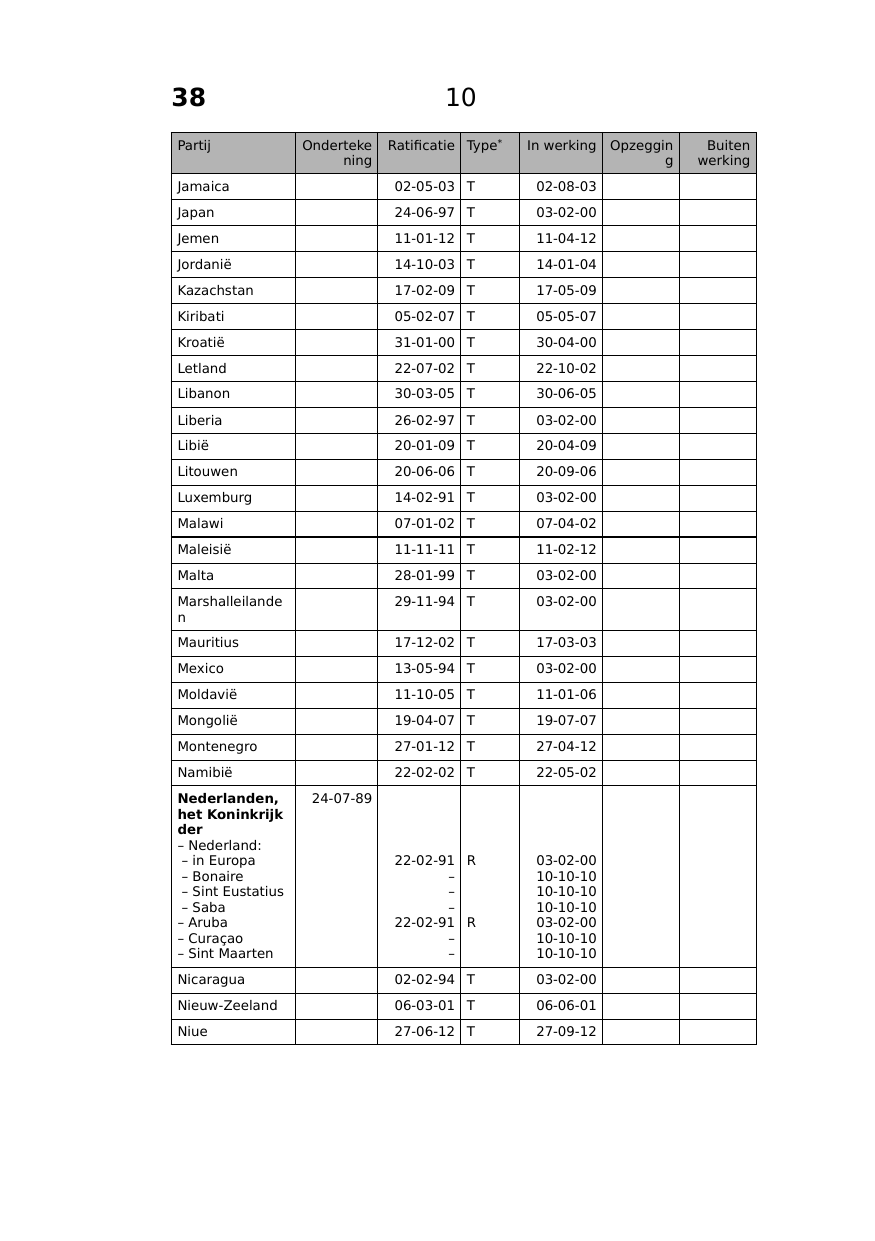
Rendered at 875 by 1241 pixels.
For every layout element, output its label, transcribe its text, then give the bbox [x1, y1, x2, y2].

table_cell T [461, 330, 519, 355]
table_cell [296, 460, 377, 484]
table_cell [296, 356, 377, 381]
table_cell 27-04-12 [520, 735, 602, 759]
table_cell [603, 356, 679, 381]
table_cell T [461, 226, 519, 251]
table_cell [680, 589, 756, 630]
table_cell [603, 304, 679, 329]
table_cell Montenegro [172, 735, 295, 759]
table_cell [603, 946, 679, 967]
table_cell [461, 946, 519, 967]
table_cell Moldavië [172, 683, 295, 708]
table_cell [680, 709, 756, 733]
table_cell [680, 382, 756, 407]
table_cell 24-06-97 [378, 200, 460, 225]
table_cell [680, 512, 756, 536]
table_cell Libanon [172, 382, 295, 407]
table_cell [680, 486, 756, 511]
table_cell 10-10-10 [520, 884, 602, 900]
table_cell [296, 408, 377, 433]
table_cell [296, 434, 377, 459]
table_cell 19-04-07 [378, 709, 460, 733]
table_cell 03-02-00 [520, 200, 602, 225]
table_cell [461, 884, 519, 900]
table_cell [296, 174, 377, 199]
table_cell 28-01-99 [378, 564, 460, 588]
table_cell [296, 538, 377, 562]
table_cell [296, 330, 377, 355]
table_cell T [461, 174, 519, 199]
table_cell [603, 709, 679, 733]
table_cell 30-04-00 [520, 330, 602, 355]
table_cell [680, 853, 756, 869]
table_cell [461, 838, 519, 853]
table_cell [680, 226, 756, 251]
table_cell [296, 915, 377, 931]
table_cell 03-02-00 [520, 853, 602, 869]
table_cell T [461, 994, 519, 1018]
table_cell Niue [172, 1020, 295, 1044]
table_cell – [378, 869, 460, 884]
table_cell T [461, 968, 519, 992]
table_cell [296, 657, 377, 682]
table_cell 27-06-12 [378, 1020, 460, 1044]
table_cell 03-02-00 [520, 968, 602, 992]
table_cell 10-10-10 [520, 869, 602, 884]
table_cell 05-02-07 [378, 304, 460, 329]
table_cell [603, 330, 679, 355]
table_cell 20-01-09 [378, 434, 460, 459]
table_cell [603, 460, 679, 484]
table_cell 07-01-02 [378, 512, 460, 536]
table_cell [296, 252, 377, 277]
table_cell [603, 174, 679, 199]
table_header Ondertekening [296, 133, 377, 173]
table_cell [603, 589, 679, 630]
table_cell 03-02-00 [520, 408, 602, 433]
table_cell 26-02-97 [378, 408, 460, 433]
table_cell [603, 1020, 679, 1044]
table_cell [603, 512, 679, 536]
table_cell [680, 564, 756, 588]
table_cell [603, 761, 679, 785]
table_cell 13-05-94 [378, 657, 460, 682]
table_cell Kiribati [172, 304, 295, 329]
table_cell 14-10-03 [378, 252, 460, 277]
table_cell T [461, 200, 519, 225]
table_cell 20-09-06 [520, 460, 602, 484]
table_cell [603, 434, 679, 459]
table_cell [296, 226, 377, 251]
table_cell [520, 838, 602, 853]
table_cell T [461, 735, 519, 759]
table_cell [680, 631, 756, 656]
table_cell T [461, 356, 519, 381]
table_cell Luxemburg [172, 486, 295, 511]
table_cell 22-05-02 [520, 761, 602, 785]
table_cell [680, 252, 756, 277]
table_cell [296, 278, 377, 303]
table_cell – Sint Eustatius [172, 884, 295, 900]
table_cell 22-07-02 [378, 356, 460, 381]
table_cell [603, 853, 679, 869]
table_cell 11-02-12 [520, 538, 602, 562]
table_cell T [461, 460, 519, 484]
table_header Buiten werking [680, 133, 756, 173]
table_cell 06-06-01 [520, 994, 602, 1018]
table_cell [296, 900, 377, 915]
table_cell [603, 252, 679, 277]
table_cell [603, 900, 679, 915]
table_cell 10-10-10 [520, 900, 602, 915]
table_cell [461, 900, 519, 915]
table_cell – Bonaire [172, 869, 295, 884]
table_cell [680, 900, 756, 915]
table_cell [680, 200, 756, 225]
table_cell [296, 884, 377, 900]
table_cell [296, 1020, 377, 1044]
table_cell [296, 761, 377, 785]
table_cell 29-11-94 [378, 589, 460, 630]
table_cell R [461, 915, 519, 931]
table_cell 22-02-02 [378, 761, 460, 785]
table_cell – [378, 884, 460, 900]
table_cell 11-04-12 [520, 226, 602, 251]
table_cell [680, 304, 756, 329]
table_cell [603, 683, 679, 708]
table_cell Kazachstan [172, 278, 295, 303]
table_cell [603, 735, 679, 759]
table_cell Malta [172, 564, 295, 588]
table_cell Malawi [172, 512, 295, 536]
table_cell [680, 968, 756, 992]
table_cell – [378, 946, 460, 967]
table_cell 10-10-10 [520, 931, 602, 946]
table_cell T [461, 538, 519, 562]
table_cell [296, 486, 377, 511]
table_cell Jamaica [172, 174, 295, 199]
table_cell [296, 304, 377, 329]
table_cell 03-02-00 [520, 564, 602, 588]
table_cell 30-06-05 [520, 382, 602, 407]
table_cell [603, 631, 679, 656]
table_cell 17-02-09 [378, 278, 460, 303]
table_cell [603, 994, 679, 1018]
table_cell [680, 460, 756, 484]
table_cell [296, 735, 377, 759]
table_cell T [461, 683, 519, 708]
table_cell [680, 915, 756, 931]
table_cell T [461, 657, 519, 682]
table_cell 11-01-12 [378, 226, 460, 251]
table_cell Maleisië [172, 538, 295, 562]
table_cell Liberia [172, 408, 295, 433]
table_cell [680, 683, 756, 708]
table_cell 02-02-94 [378, 968, 460, 992]
table_cell [296, 589, 377, 630]
table_cell Nederlanden, het Koninkrijk der [172, 786, 295, 838]
table_header Opzegging [603, 133, 679, 173]
table_cell [680, 931, 756, 946]
table_cell T [461, 761, 519, 785]
table_cell [680, 786, 756, 838]
table_cell [378, 786, 460, 838]
table_cell [680, 869, 756, 884]
table_cell 31-01-00 [378, 330, 460, 355]
table_cell 22-02-91 [378, 853, 460, 869]
table_cell Marshalleilanden [172, 589, 295, 630]
table_cell – Nederland: [172, 838, 295, 853]
table_cell [461, 869, 519, 884]
table_cell 11-11-11 [378, 538, 460, 562]
table_cell [296, 683, 377, 708]
table_cell 03-02-00 [520, 589, 602, 630]
table_cell – Saba [172, 900, 295, 915]
table_cell T [461, 382, 519, 407]
table_cell Mexico [172, 657, 295, 682]
table_header Type* [461, 133, 519, 173]
table_cell [461, 931, 519, 946]
table_cell 22-10-02 [520, 356, 602, 381]
table_cell [680, 434, 756, 459]
table_cell T [461, 589, 519, 630]
table_cell [680, 356, 756, 381]
table_cell Jemen [172, 226, 295, 251]
table_cell T [461, 252, 519, 277]
table_header Ratificatie [378, 133, 460, 173]
table_cell [378, 838, 460, 853]
table_cell [296, 931, 377, 946]
table_cell T [461, 631, 519, 656]
table_cell Nicaragua [172, 968, 295, 992]
table_cell 05-05-07 [520, 304, 602, 329]
table_cell Letland [172, 356, 295, 381]
table_cell [296, 838, 377, 853]
table_cell [603, 884, 679, 900]
table_cell [603, 408, 679, 433]
table_cell 20-06-06 [378, 460, 460, 484]
table_cell T [461, 408, 519, 433]
table_cell 06-03-01 [378, 994, 460, 1018]
table_cell [603, 564, 679, 588]
table_cell [296, 631, 377, 656]
table_cell 24-07-89 [296, 786, 377, 838]
table_cell [603, 931, 679, 946]
table_cell – [378, 900, 460, 915]
table_cell [296, 512, 377, 536]
table_cell [296, 853, 377, 869]
table_cell 20-04-09 [520, 434, 602, 459]
table_cell 11-10-05 [378, 683, 460, 708]
table_cell 17-05-09 [520, 278, 602, 303]
table_cell T [461, 278, 519, 303]
table_cell [603, 382, 679, 407]
table_cell [603, 486, 679, 511]
table_cell T [461, 709, 519, 733]
table_cell 03-02-00 [520, 486, 602, 511]
table_cell 22-02-91 [378, 915, 460, 931]
table_cell – in Europa [172, 853, 295, 869]
table_cell [296, 994, 377, 1018]
table_cell [680, 946, 756, 967]
table_cell Litouwen [172, 460, 295, 484]
table_cell [296, 946, 377, 967]
table_cell 30-03-05 [378, 382, 460, 407]
table_cell 17-12-02 [378, 631, 460, 656]
table_cell 02-08-03 [520, 174, 602, 199]
table_cell T [461, 564, 519, 588]
table_cell [603, 200, 679, 225]
table_cell [603, 538, 679, 562]
table_cell [296, 382, 377, 407]
table_cell 07-04-02 [520, 512, 602, 536]
table_cell Jordanië [172, 252, 295, 277]
table_header Partij [172, 133, 295, 173]
table_cell – Sint Maarten [172, 946, 295, 967]
table_cell [296, 200, 377, 225]
table_cell 17-03-03 [520, 631, 602, 656]
table_cell [296, 564, 377, 588]
table_cell 27-01-12 [378, 735, 460, 759]
table_cell T [461, 486, 519, 511]
table_cell [603, 869, 679, 884]
table_cell T [461, 304, 519, 329]
table_cell 03-02-00 [520, 915, 602, 931]
table_cell [296, 709, 377, 733]
table_cell R [461, 853, 519, 869]
table_cell [603, 838, 679, 853]
table_cell Libië [172, 434, 295, 459]
table_cell [680, 735, 756, 759]
table_cell 19-07-07 [520, 709, 602, 733]
table_cell [680, 174, 756, 199]
table_cell [603, 226, 679, 251]
table_cell [680, 278, 756, 303]
table_cell Mongolië [172, 709, 295, 733]
table_cell – Aruba [172, 915, 295, 931]
table_cell 10-10-10 [520, 946, 602, 967]
table_cell Kroatië [172, 330, 295, 355]
table_cell [680, 838, 756, 853]
table_cell [520, 786, 602, 838]
table_cell T [461, 1020, 519, 1044]
table_cell [680, 330, 756, 355]
table_cell 03-02-00 [520, 657, 602, 682]
table_cell 14-02-91 [378, 486, 460, 511]
table_cell [603, 915, 679, 931]
table_cell [296, 968, 377, 992]
table_cell T [461, 512, 519, 536]
table_cell Namibië [172, 761, 295, 785]
table_cell [680, 657, 756, 682]
table_cell [603, 278, 679, 303]
table_cell [603, 657, 679, 682]
table_cell [680, 1020, 756, 1044]
table_cell [680, 408, 756, 433]
table_cell [461, 786, 519, 838]
table_cell – Curaçao [172, 931, 295, 946]
table_cell [680, 994, 756, 1018]
table_cell Nieuw-Zeeland [172, 994, 295, 1018]
table_cell [603, 968, 679, 992]
table_cell – [378, 931, 460, 946]
table_cell T [461, 434, 519, 459]
table_cell [603, 786, 679, 838]
table_cell 02-05-03 [378, 174, 460, 199]
table_cell 14-01-04 [520, 252, 602, 277]
table_cell Japan [172, 200, 295, 225]
table_cell 11-01-06 [520, 683, 602, 708]
table_cell [680, 538, 756, 562]
table_cell [680, 761, 756, 785]
table_cell [296, 869, 377, 884]
table_cell 27-09-12 [520, 1020, 602, 1044]
table_cell Mauritius [172, 631, 295, 656]
table_header In werking [520, 133, 602, 173]
table_cell [680, 884, 756, 900]
